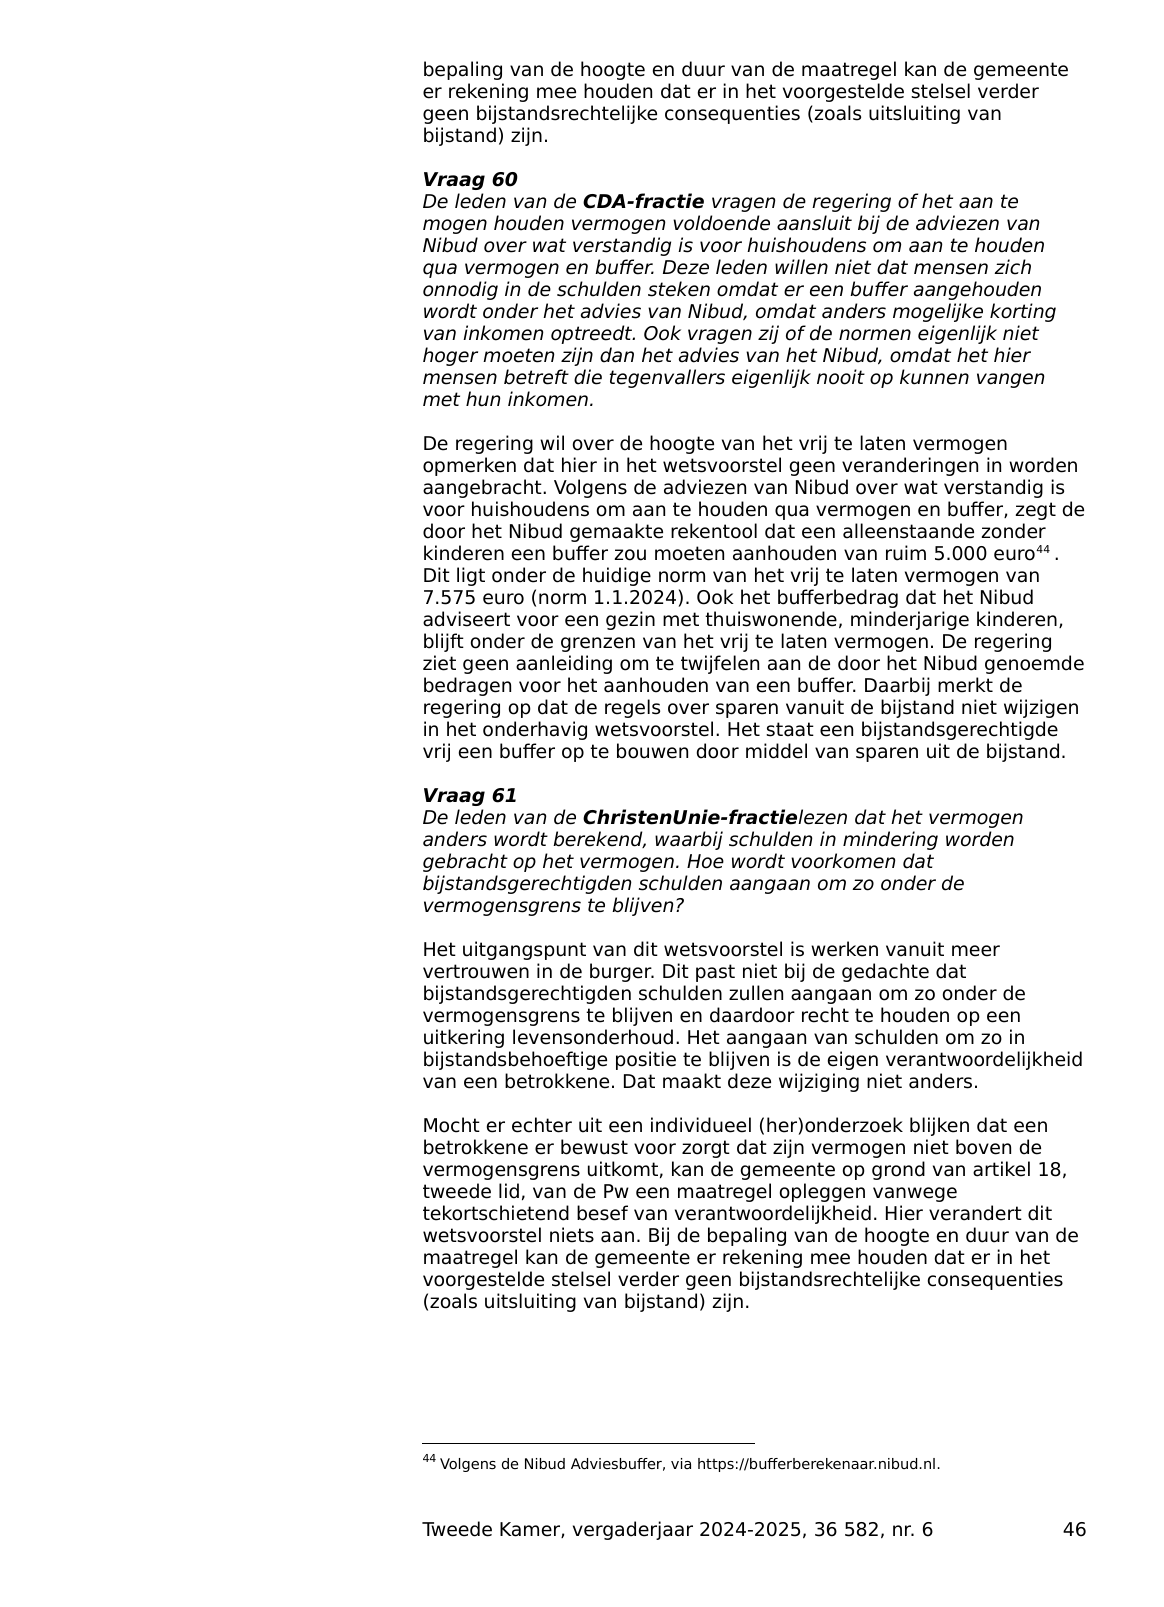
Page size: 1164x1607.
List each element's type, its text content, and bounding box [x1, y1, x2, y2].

text Mocht er echter uit een individueel (her)onderzoek blijken dat een betrokkene er bewust voor zorgt dat zijn vermogen niet boven de vermogensgrens uitkomt, kan de gemeente op grond van artikel 18, tweede lid, van de Pw een maatregel opleggen vanwege tekortschietend besef van verantwoordelijkheid. Hier verandert dit wetsvoorstel niets aan. Bij de bepaling van de hoogte en duur van de maatregel kan de gemeente er rekening mee houden dat er in het voorgestelde stelsel verder geen bijstandsrechtelijke consequenties (zoals uitsluiting van bijstand) zijn. [422, 1115, 1087, 1313]
text Het uitgangspunt van dit wetsvoorstel is werken vanuit meer vertrouwen in de burger. Dit past niet bij de gedachte dat bijstandsgerechtigden schulden zullen aangaan om zo onder de vermogensgrens te blijven en daardoor recht te houden op een uitkering levensonderhoud. Het aangaan van schulden om zo in bijstandsbehoeftige positie te blijven is de eigen verantwoordelijkheid van een betrokkene. Dat maakt deze wijziging niet anders. [422, 939, 1087, 1093]
text Vraag 60 [422, 169, 1087, 191]
text De leden van de ChristenUnie-fractielezen dat het vermogen anders wordt berekend, waarbij schulden in mindering worden gebracht op het vermogen. Hoe wordt voorkomen dat bijstandsgerechtigden schulden aangaan om zo onder de vermogensgrens te blijven? [422, 807, 1087, 917]
text De leden van de CDA-fractie vragen de regering of het aan te mogen houden vermogen voldoende aansluit bij de adviezen van Nibud over wat verstandig is voor huishoudens om aan te houden qua vermogen en buffer. Deze leden willen niet dat mensen zich onnodig in de schulden steken omdat er een buffer aangehouden wordt onder het advies van Nibud, omdat anders mogelijke korting van inkomen optreedt. Ook vragen zij of de normen eigenlijk niet hoger moeten zijn dan het advies van het Nibud, omdat het hier mensen betreft die tegenvallers eigenlijk nooit op kunnen vangen met hun inkomen. [422, 191, 1087, 411]
text De regering wil over de hoogte van het vrij te laten vermogen opmerken dat hier in het wetsvoorstel geen veranderingen in worden aangebracht. Volgens de adviezen van Nibud over wat verstandig is voor huishoudens om aan te houden qua vermogen en buffer, zegt de door het Nibud gemaakte rekentool dat een alleenstaande zonder kinderen een buffer zou moeten aanhouden van ruim 5.000 euro. Dit ligt onder de huidige norm van het vrij te laten vermogen van 7.575 euro (norm 1.1.2024). Ook het bufferbedrag dat het Nibud adviseert voor een gezin met thuiswonende, minderjarige kinderen, blijft onder de grenzen van het vrij te laten vermogen. De regering ziet geen aanleiding om te twijfelen aan de door het Nibud genoemde bedragen voor het aanhouden van een buffer. Daarbij merkt de regering op dat de regels over sparen vanuit de bijstand niet wijzigen in het onderhavig wetsvoorstel. Het staat een bijstandsgerechtigde vrij een buffer op te bouwen door middel van sparen uit de bijstand. [422, 433, 1087, 763]
text Vraag 61 [422, 785, 1087, 807]
text bepaling van de hoogte en duur van de maatregel kan de gemeente er rekening mee houden dat er in het voorgestelde stelsel verder geen bijstandsrechtelijke consequenties (zoals uitsluiting van bijstand) zijn. [422, 59, 1087, 147]
text Volgens de Nibud Adviesbuffer, via https://bufferberekenaar.nibud.nl. [422, 1452, 1087, 1474]
